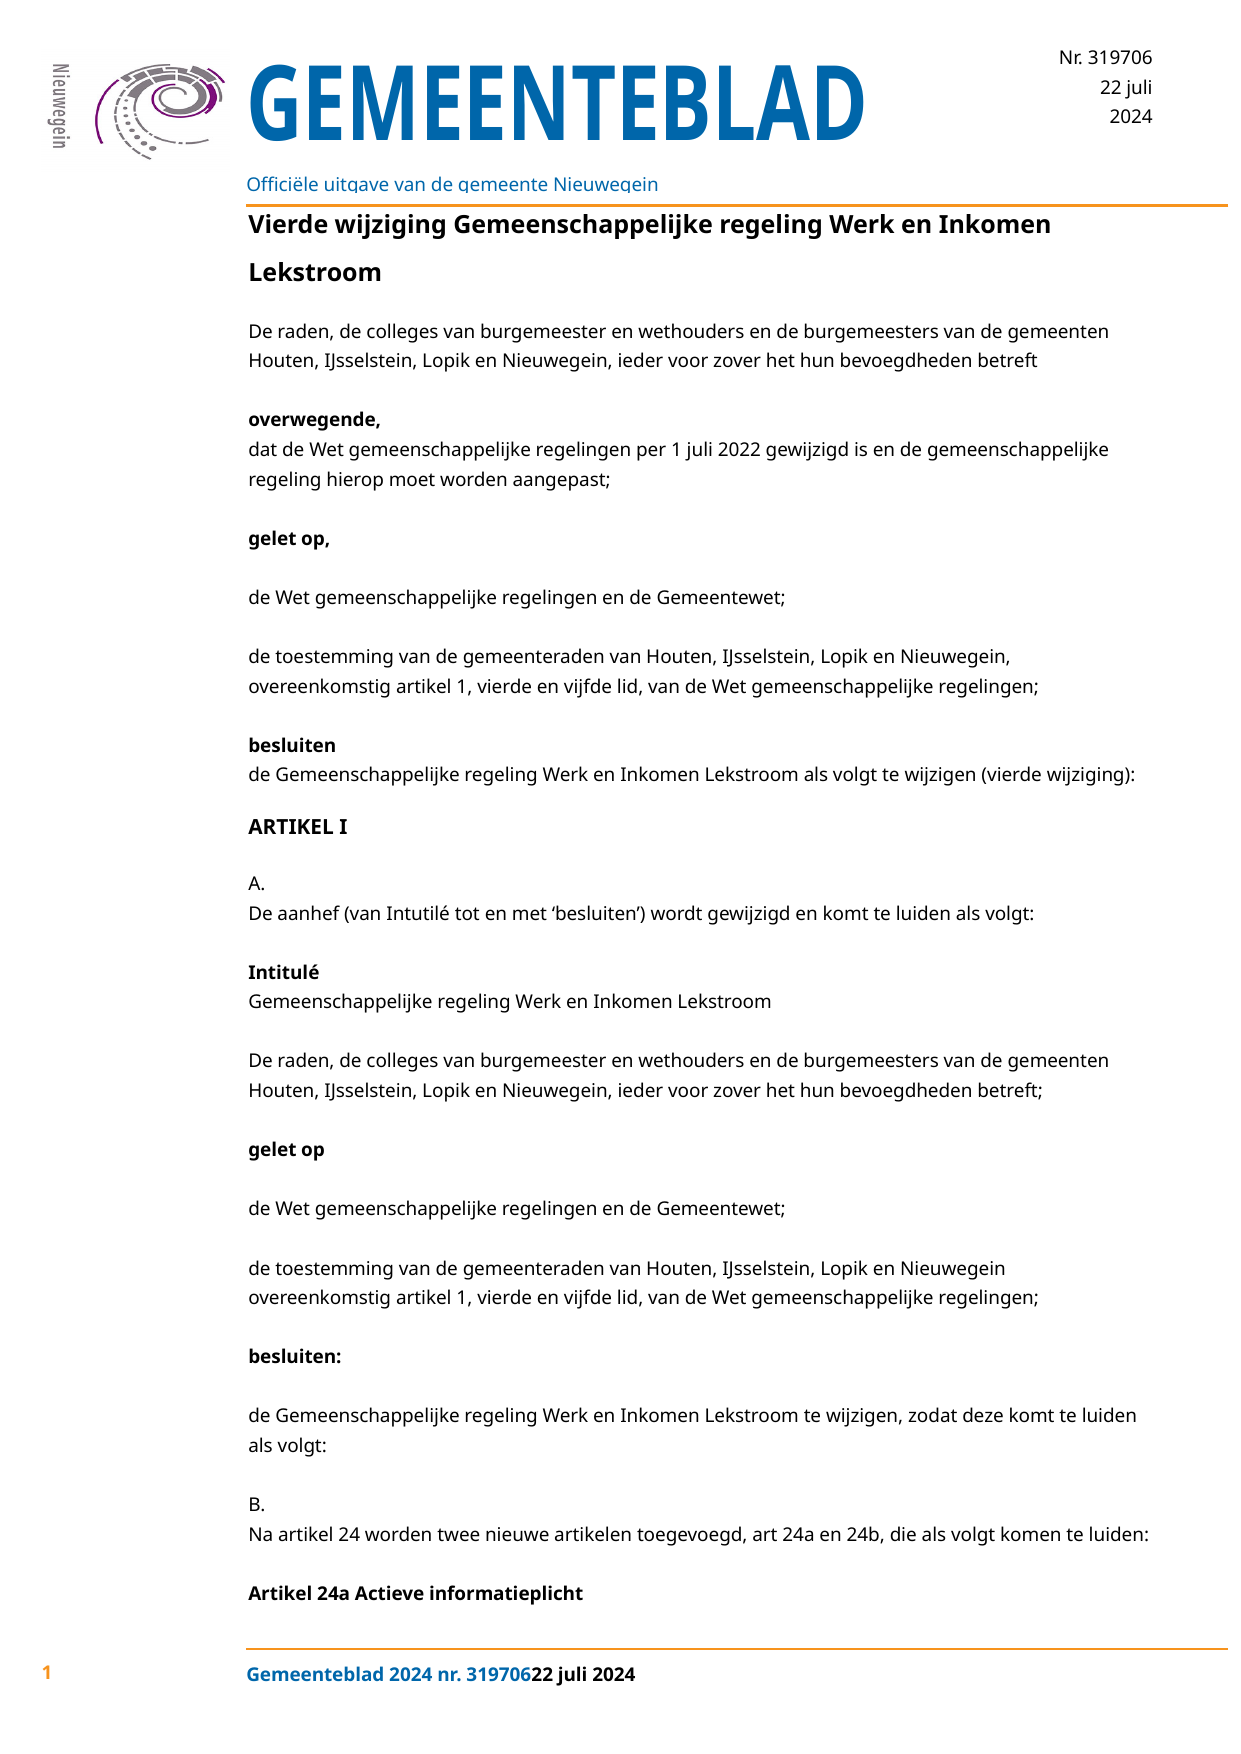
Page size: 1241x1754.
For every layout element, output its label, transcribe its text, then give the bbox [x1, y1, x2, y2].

text Artikel 24a Actieve informatieplicht [248, 1580, 1152, 1606]
text De raden, de colleges van burgemeester en wethouders en de burgemeesters van de gemeenten Houten, IJsselstein, Lopik en Nieuwegein, ieder voor zover het hun bevoegdheden betreft [248, 318, 1152, 373]
text de Wet gemeenschappelijke regelingen en de Gemeentewet; [248, 1196, 1152, 1221]
text de toestemming van de gemeenteraden van Houten, IJsselstein, Lopik en Nieuwegein, overeenkomstig artikel 1, vierde en vijfde lid, van de Wet gemeenschappelijke regelingen; [248, 643, 1152, 699]
text ARTIKEL I [248, 812, 1152, 841]
text de Wet gemeenschappelijke regelingen en de Gemeentewet; [248, 584, 1152, 610]
text de Gemeenschappelijke regeling Werk en Inkomen Lekstroom als volgt te wijzigen (vierde wijziging): [248, 762, 1152, 787]
text Gemeenschappelijke regeling Werk en Inkomen Lekstroom [248, 988, 1152, 1014]
text de Gemeenschappelijke regeling Werk en Inkomen Lekstroom te wijzigen, zodat deze komt te luiden als volgt: [248, 1403, 1152, 1458]
text gelet op, [248, 525, 1152, 551]
text overwegende, [248, 407, 1152, 432]
text dat de Wet gemeenschappelijke regelingen per 1 juli 2022 gewijzigd is en de gemeenschappelijke regeling hierop moet worden aangepast; [248, 436, 1152, 492]
text B. [248, 1491, 1152, 1517]
text Na artikel 24 worden twee nieuwe artikelen toegevoegd, art 24a en 24b, die als volgt komen te luiden: [248, 1521, 1152, 1547]
text besluiten: [248, 1343, 1152, 1369]
text besluiten [248, 732, 1152, 758]
picture [41, 47, 231, 172]
text Vierde wijziging Gemeenschappelijke regeling Werk en Inkomen Lekstroom [248, 207, 1152, 288]
text Intitulé [248, 959, 1152, 984]
text gelet op [248, 1136, 1152, 1162]
text De raden, de colleges van burgemeester en wethouders en de burgemeesters van de gemeenten Houten, IJsselstein, Lopik en Nieuwegein, ieder voor zover het hun bevoegdheden betreft; [248, 1048, 1152, 1103]
text de toestemming van de gemeenteraden van Houten, IJsselstein, Lopik en Nieuwegein overeenkomstig artikel 1, vierde en vijfde lid, van de Wet gemeenschappelijke regelingen; [248, 1255, 1152, 1310]
text A. [248, 870, 1152, 896]
text De aanhef (van Intutilé tot en met ‘besluiten’) wordt gewijzigd en komt te luiden als volgt: [248, 900, 1152, 925]
